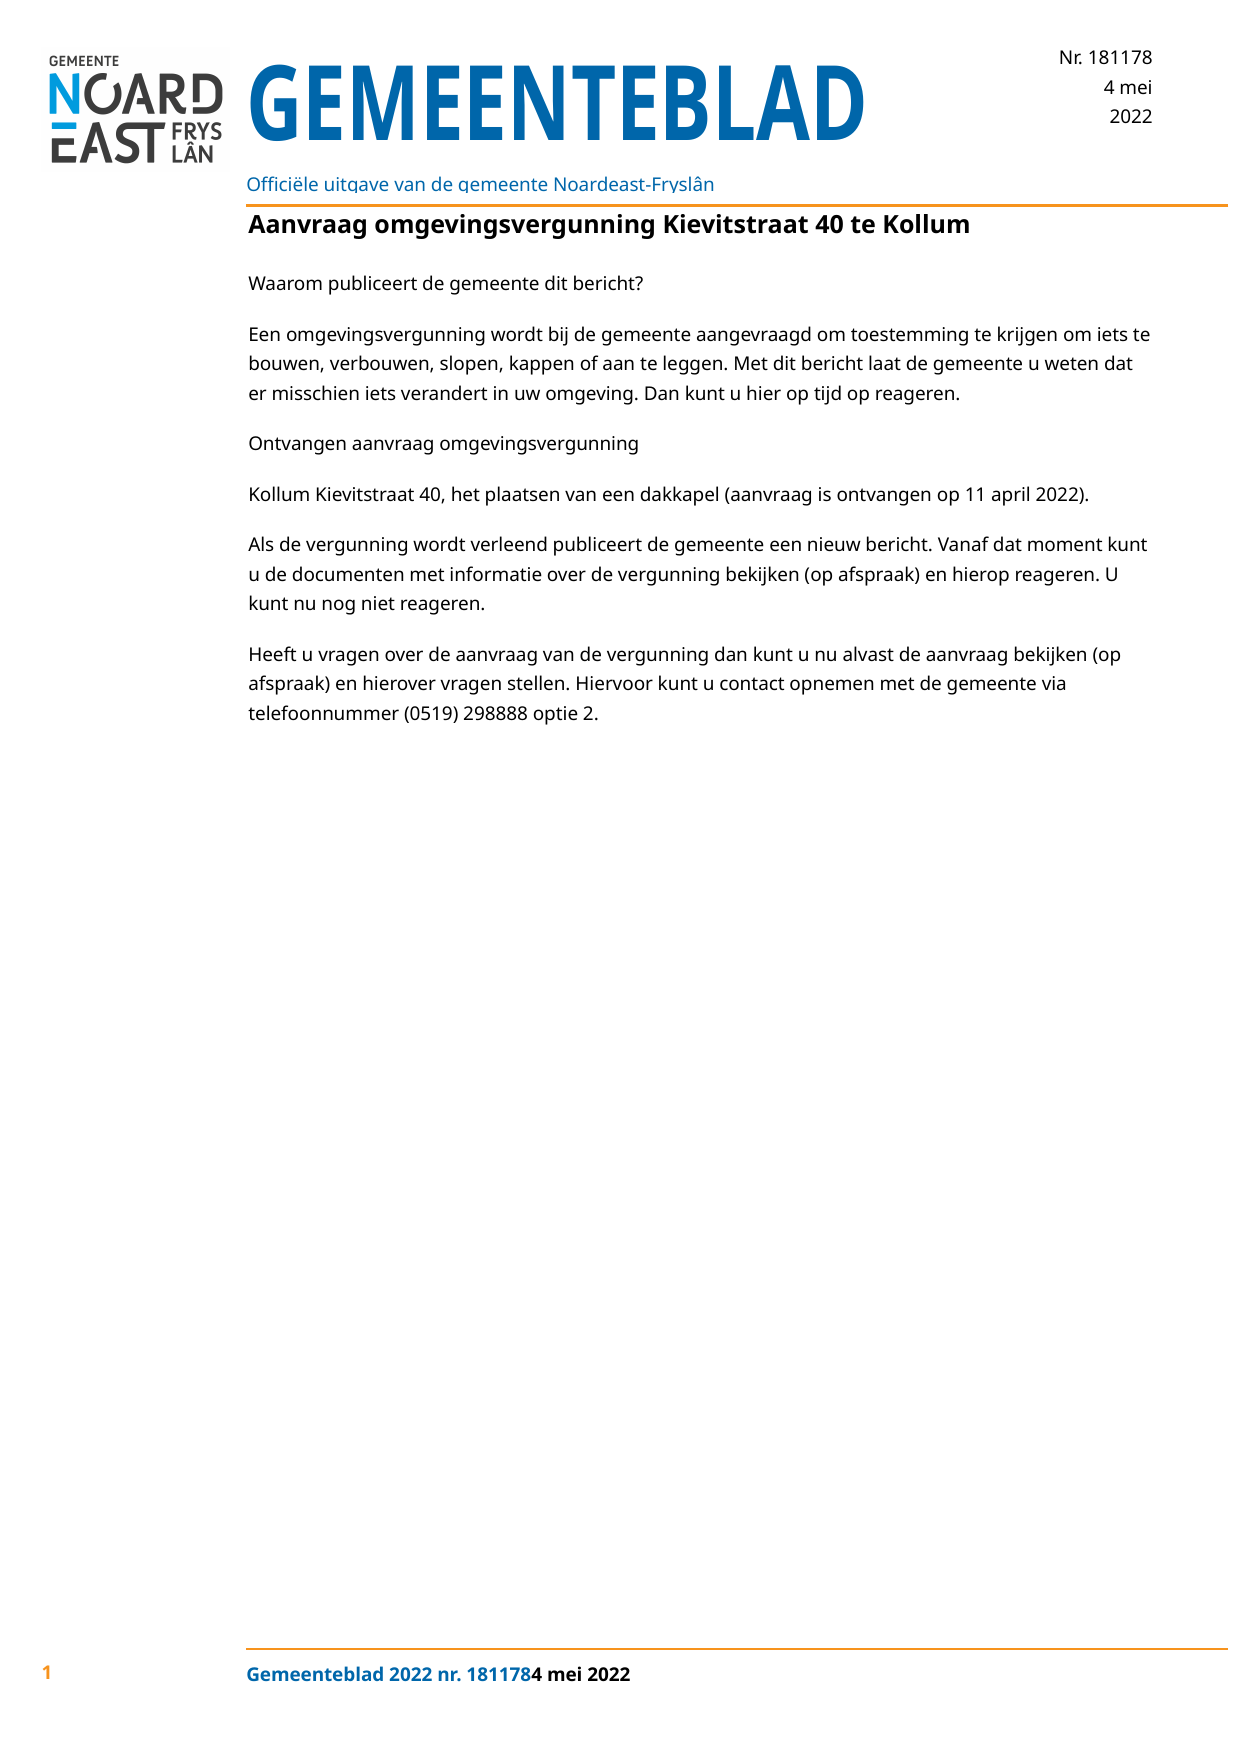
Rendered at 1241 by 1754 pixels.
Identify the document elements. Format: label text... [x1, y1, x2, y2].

text Waarom publiceert de gemeente dit bericht? [248, 270, 1152, 296]
text Aanvraag omgevingsvergunning Kievitstraat 40 te Kollum [248, 207, 1152, 241]
text Ontvangen aanvraag omgevingsvergunning [248, 430, 1152, 456]
text Als de vergunning wordt verleend publiceert de gemeente een nieuw bericht. Vanaf dat moment kunt u de documenten met informatie over de vergunning bekijken (op afspraak) en hierop reageren. U kunt nu nog niet reageren. [248, 531, 1152, 616]
text Een omgevingsvergunning wordt bij de gemeente aangevraagd om toestemming te krijgen om iets te bouwen, verbouwen, slopen, kappen of aan te leggen. Met dit bericht laat de gemeente u weten dat er misschien iets verandert in uw omgeving. Dan kunt u hier op tijd op reageren. [248, 321, 1152, 406]
text Kollum Kievitstraat 40, het plaatsen van een dakkapel (aanvraag is ontvangen op 11 april 2022). [248, 481, 1152, 506]
text Heeft u vragen over de aanvraag van de vergunning dan kunt u nu alvast de aanvraag bekijken (op afspraak) en hierover vragen stellen. Hiervoor kunt u contact opnemen met de gemeente via telefoonnummer (0519) 298888 optie 2. [248, 641, 1152, 726]
picture [41, 47, 231, 172]
